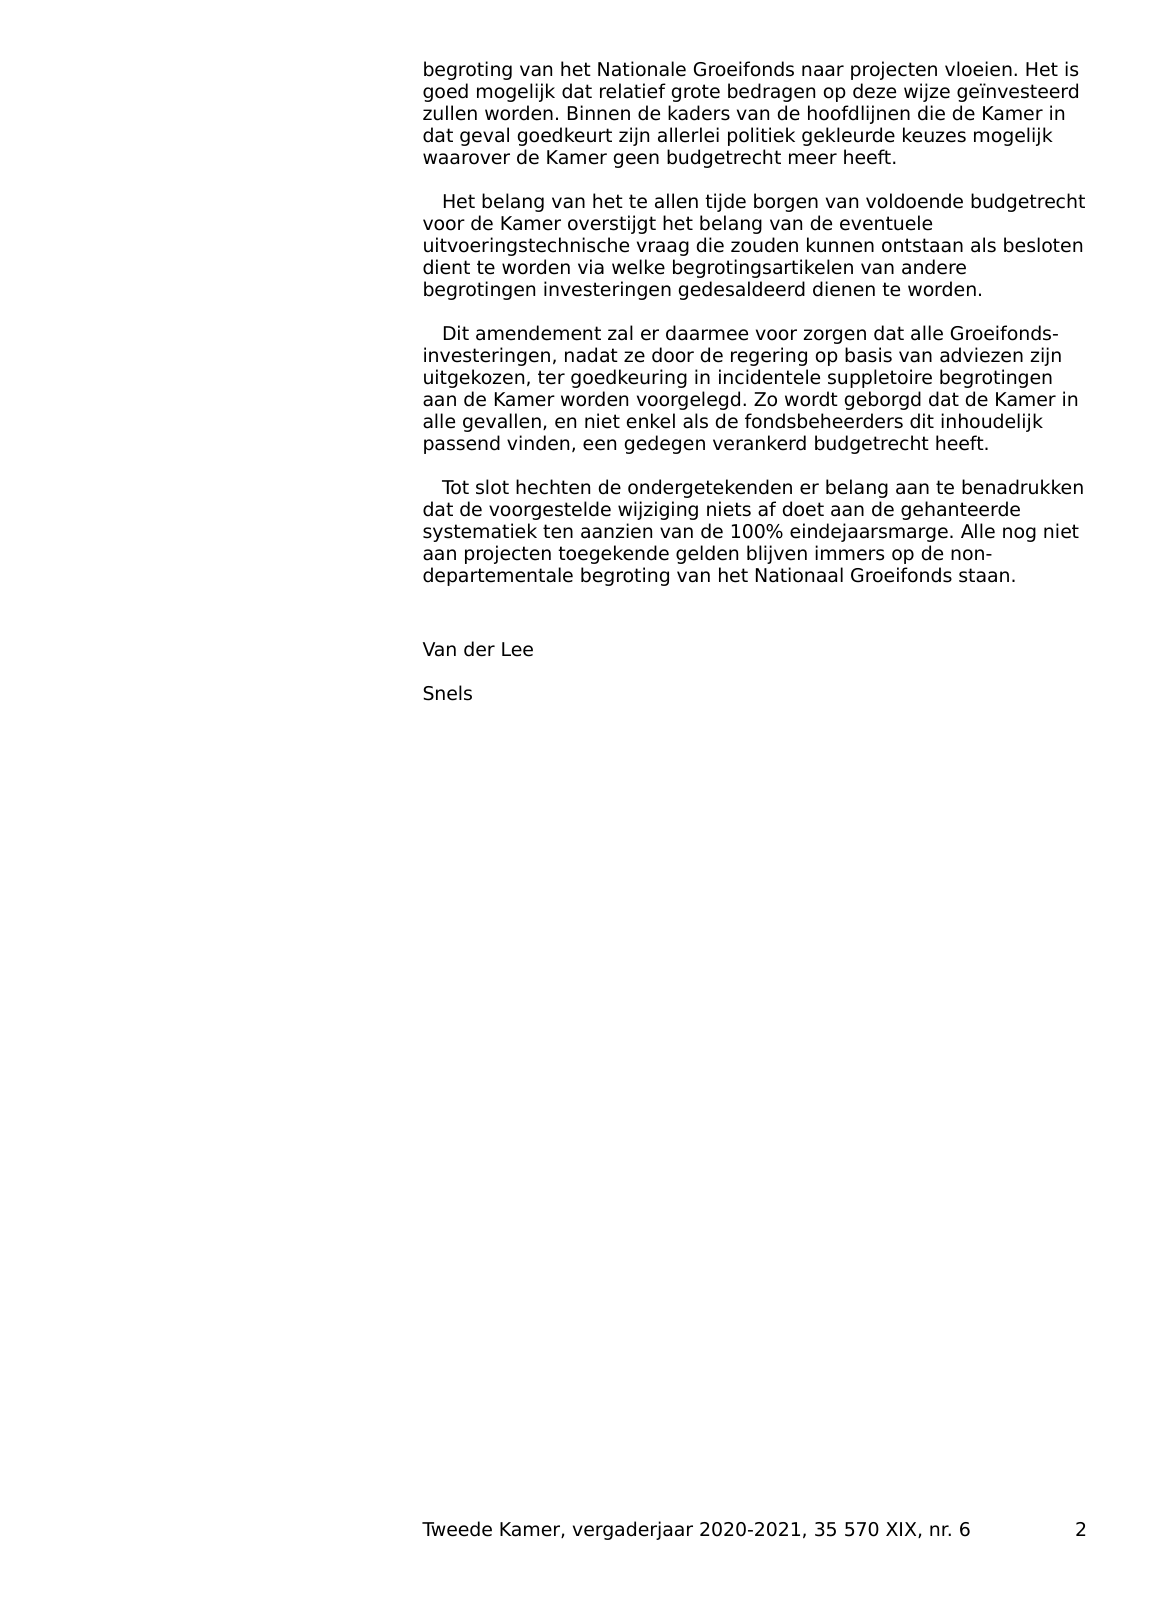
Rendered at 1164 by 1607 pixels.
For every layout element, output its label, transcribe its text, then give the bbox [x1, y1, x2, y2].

text begroting van het Nationale Groeifonds naar projecten vloeien. Het is goed mogelijk dat relatief grote bedragen op deze wijze geïnvesteerd zullen worden. Binnen de kaders van de hoofdlijnen die de Kamer in dat geval goedkeurt zijn allerlei politiek gekleurde keuzes mogelijk waarover de Kamer geen budgetrecht meer heeft. [422, 59, 1087, 169]
text Het belang van het te allen tijde borgen van voldoende budgetrecht voor de Kamer overstijgt het belang van de eventuele uitvoeringstechnische vraag die zouden kunnen ontstaan als besloten dient te worden via welke begrotingsartikelen van andere begrotingen investeringen gedesaldeerd dienen te worden. [422, 191, 1087, 301]
text Tot slot hechten de ondergetekenden er belang aan te benadrukken dat de voorgestelde wijziging niets af doet aan de gehanteerde systematiek ten aanzien van de 100% eindejaarsmarge. Alle nog niet aan projecten toegekende gelden blijven immers op de non-departementale begroting van het Nationaal Groeifonds staan. [422, 477, 1087, 587]
text Dit amendement zal er daarmee voor zorgen dat alle Groeifonds-investeringen, nadat ze door de regering op basis van adviezen zijn uitgekozen, ter goedkeuring in incidentele suppletoire begrotingen aan de Kamer worden voorgelegd. Zo wordt geborgd dat de Kamer in alle gevallen, en niet enkel als de fondsbeheerders dit inhoudelijk passend vinden, een gedegen verankerd budgetrecht heeft. [422, 323, 1087, 455]
text Van der Lee Snels [422, 617, 1087, 705]
